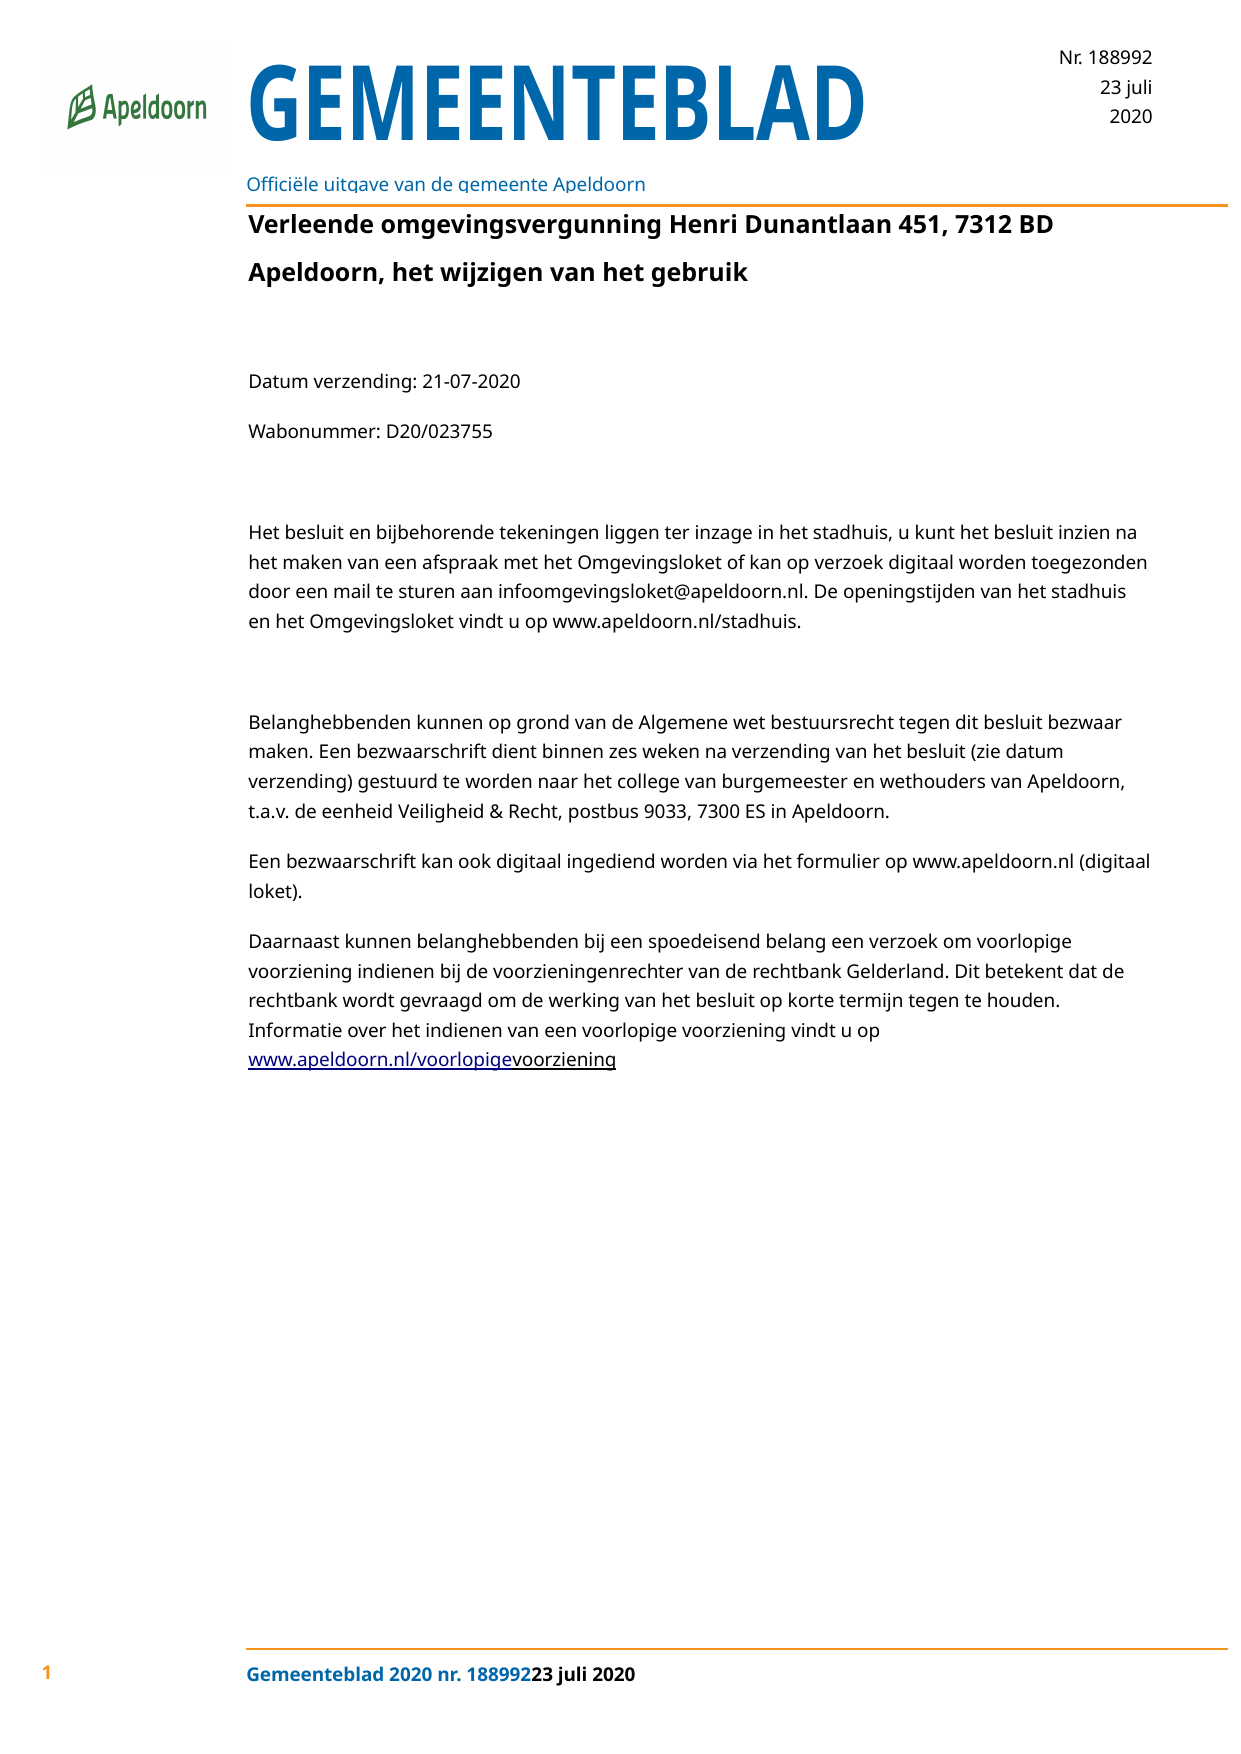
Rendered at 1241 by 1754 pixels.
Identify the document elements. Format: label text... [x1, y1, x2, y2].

text Een bezwaarschrift kan ook digitaal ingediend worden via het formulier op www.apeldoorn.nl (digitaal loket). [248, 848, 1152, 904]
text Verleende omgevingsvergunning Henri Dunantlaan 451, 7312 BD Apeldoorn, het wijzigen van het gebruik [248, 207, 1152, 288]
text Datum verzending: 21-07-2020 [248, 368, 1152, 394]
picture [41, 47, 231, 172]
text Wabonummer: D20/023755 [248, 419, 1152, 444]
text Belanghebbenden kunnen op grond van de Algemene wet bestuursrecht tegen dit besluit bezwaar maken. Een bezwaarschrift dient binnen zes weken na verzending van het besluit (zie datum verzending) gestuurd te worden naar het college van burgemeester en wethouders van Apeldoorn, t.a.v. de eenheid Veiligheid & Recht, postbus 9033, 7300 ES in Apeldoorn. [248, 709, 1152, 824]
text Het besluit en bijbehorende tekeningen liggen ter inzage in het stadhuis, u kunt het besluit inzien na het maken van een afspraak met het Omgevingsloket of kan op verzoek digitaal worden toegezonden door een mail te sturen aan infoomgevingsloket@apeldoorn.nl. De openingstijden van het stadhuis en het Omgevingsloket vindt u op www.apeldoorn.nl/stadhuis. [248, 519, 1152, 634]
text Daarnaast kunnen belanghebbenden bij een spoedeisend belang een verzoek om voorlopige voorziening indienen bij de voorzieningenrechter van de rechtbank Gelderland. Dit betekent dat de rechtbank wordt gevraagd om de werking van het besluit op korte termijn tegen te houden. Informatie over het indienen van een voorlopige voorziening vindt u op www.apeldoorn.nl/voorlopigevoorziening [248, 928, 1152, 1072]
